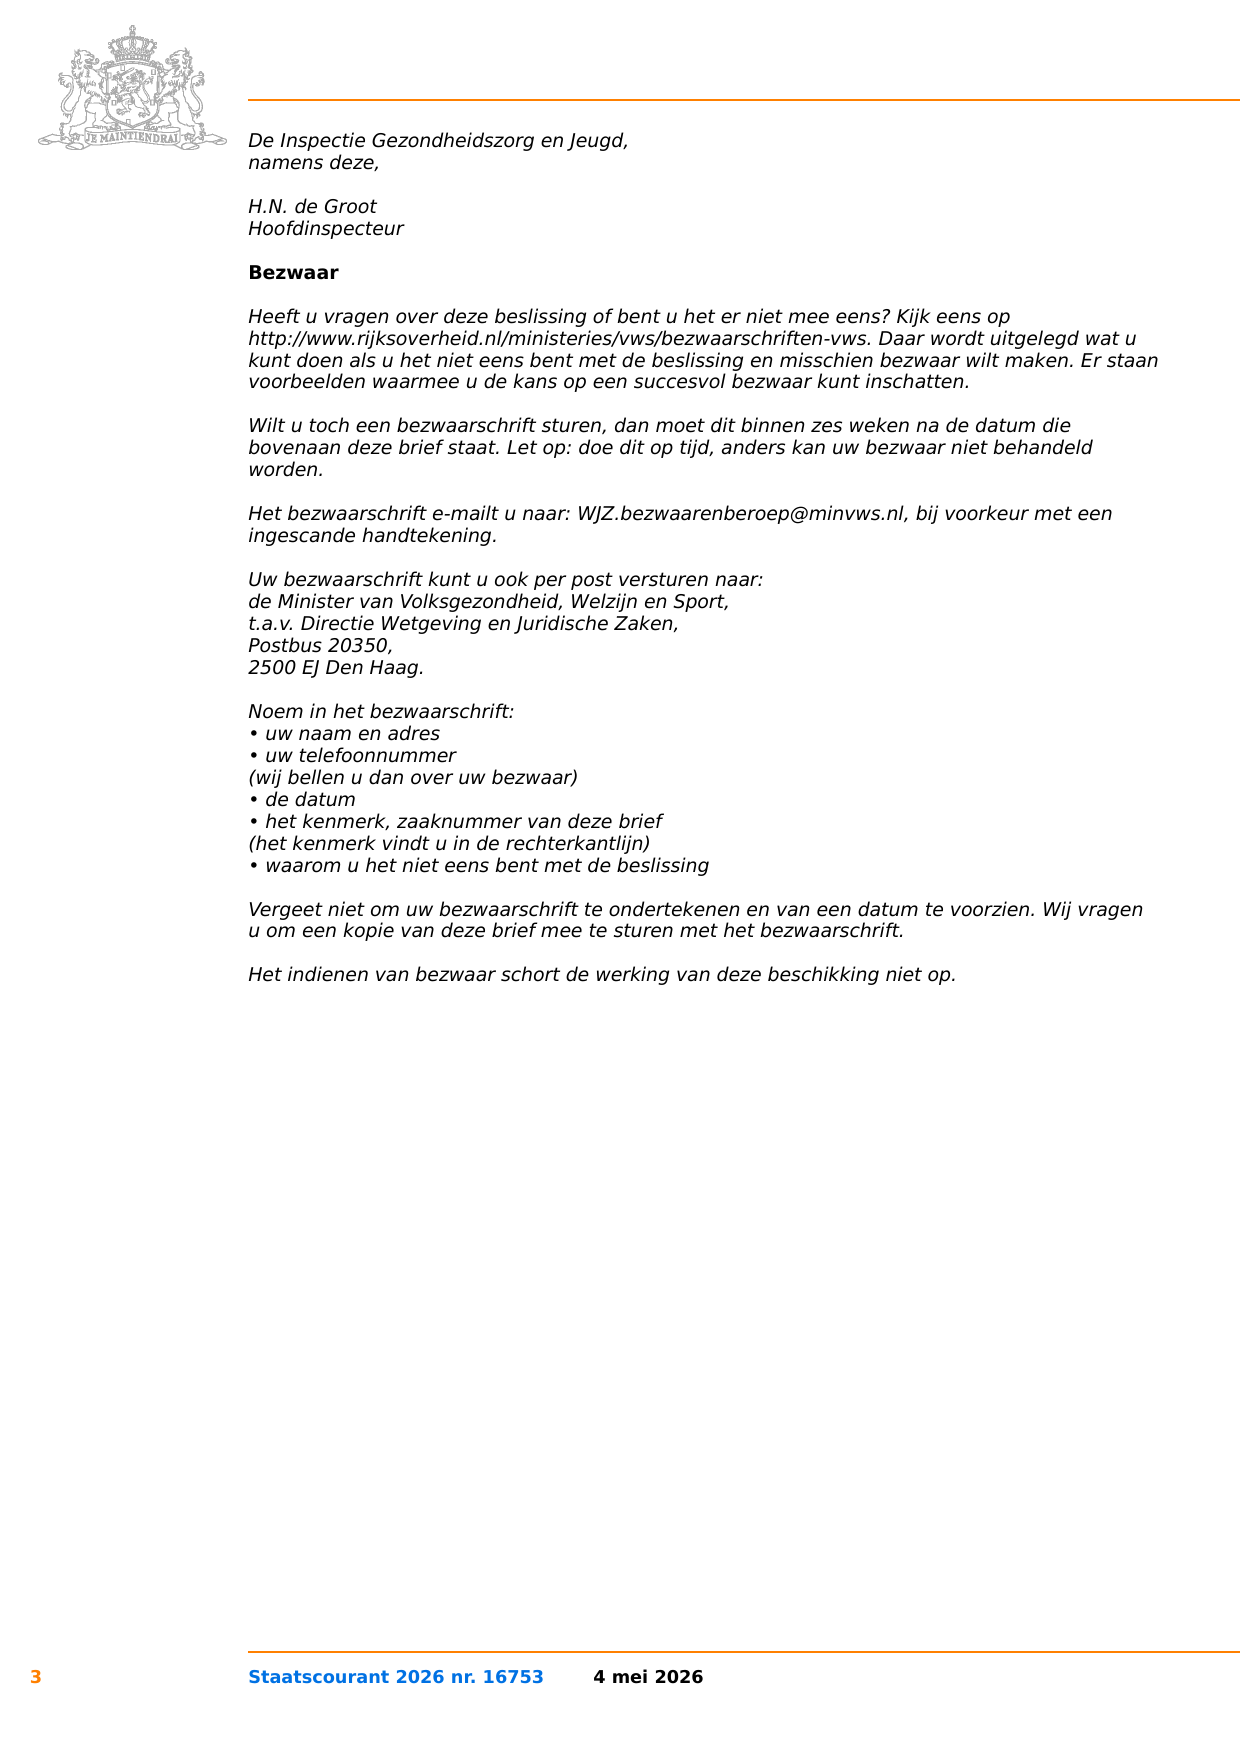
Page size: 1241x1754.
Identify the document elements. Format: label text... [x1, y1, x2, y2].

text Wilt u toch een bezwaarschrift sturen, dan moet dit binnen zes weken na de datum die bovenaan deze brief staat. Let op: doe dit op tijd, anders kan uw bezwaar niet behandeld worden. [248, 415, 1163, 481]
text Vergeet niet om uw bezwaarschrift te ondertekenen en van een datum te voorzien. Wij vragen u om een kopie van deze brief mee te sturen met het bezwaarschrift. [248, 898, 1163, 942]
text (het kenmerk vindt u in de rechterkantlijn) [248, 833, 1163, 854]
text • uw naam en adres [248, 723, 1163, 745]
picture [38, 25, 227, 150]
text Het bezwaarschrift e-mailt u naar: WJZ.bezwaarenberoep@minvws.nl, bij voorkeur met een ingescande handtekening. [248, 503, 1163, 547]
text 2500 EJ Den Haag. [248, 657, 1163, 679]
text • uw telefoonnummer [248, 745, 1163, 767]
text • het kenmerk, zaaknummer van deze brief [248, 811, 1163, 833]
text Postbus 20350, [248, 635, 1163, 657]
text • de datum [248, 789, 1163, 811]
text Uw bezwaarschrift kunt u ook per post versturen naar: [248, 569, 1163, 591]
text De Inspectie Gezondheidszorg en Jeugd, namens deze, H.N. de Groot Hoofdinspecteur [248, 130, 1163, 240]
text (wij bellen u dan over uw bezwaar) [248, 767, 1163, 789]
text Noem in het bezwaarschrift: [248, 701, 1163, 723]
text Heeft u vragen over deze beslissing of bent u het er niet mee eens? Kijk eens op http://www.rijksoverheid.nl/ministeries/vws/bezwaarschriften-vws. Daar wordt uitgelegd wat u kunt doen als u het niet eens bent met de beslissing en misschien bezwaar wilt maken. Er staan voorbeelden waarmee u de kans op een succesvol bezwaar kunt inschatten. [248, 306, 1163, 393]
text • waarom u het niet eens bent met de beslissing [248, 854, 1163, 877]
text Bezwaar [248, 262, 1163, 284]
text t.a.v. Directie Wetgeving en Juridische Zaken, [248, 613, 1163, 635]
text Het indienen van bezwaar schort de werking van deze beschikking niet op. [248, 964, 1163, 986]
text de Minister van Volksgezondheid, Welzijn en Sport, [248, 591, 1163, 613]
